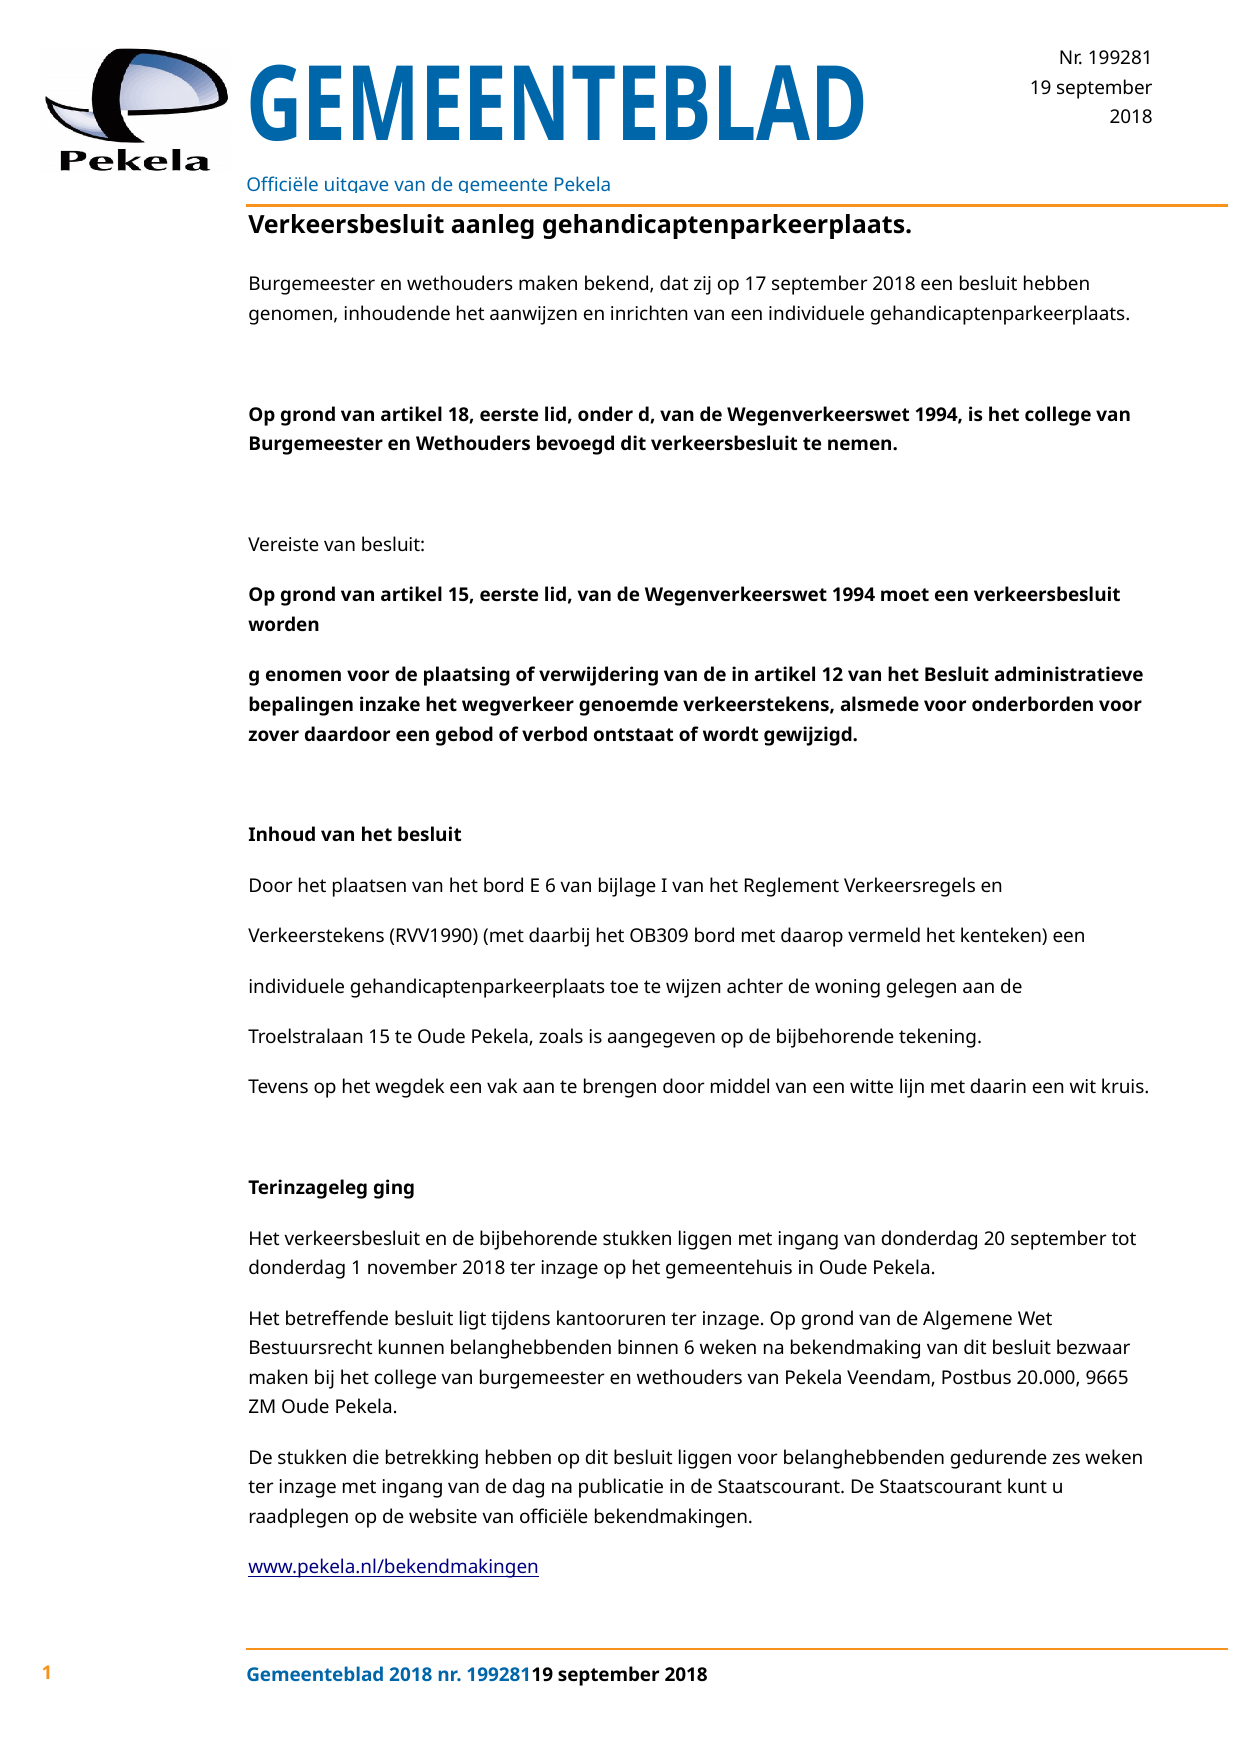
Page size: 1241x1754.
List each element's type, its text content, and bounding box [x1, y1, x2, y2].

text Inhoud van het besluit [248, 822, 1152, 847]
text De stukken die betrekking hebben op dit besluit liggen voor belanghebbenden gedurende zes weken ter inzage met ingang van de dag na publicatie in de Staatscourant. De Staatscourant kunt u raadplegen op de website van officiële bekendmakingen. [248, 1444, 1152, 1529]
text Vereiste van besluit: [248, 531, 1152, 557]
text Het betreffende besluit ligt tijdens kantooruren ter inzage. Op grond van de Algemene Wet Bestuursrecht kunnen belanghebbenden binnen 6 weken na bekendmaking van dit besluit bezwaar maken bij het college van burgemeester en wethouders van Pekela Veendam, Postbus 20.000, 9665 ZM Oude Pekela. [248, 1305, 1152, 1419]
text Verkeersbesluit aanleg gehandicaptenparkeerplaats. [248, 207, 1152, 241]
text Troelstralaan 15 te Oude Pekela, zoals is aangegeven op de bijbehorende tekening. [248, 1023, 1152, 1049]
picture [41, 47, 231, 172]
text Verkeerstekens (RVV1990) (met daarbij het OB309 bord met daarop vermeld het kenteken) een [248, 922, 1152, 948]
text Burgemeester en wethouders maken bekend, dat zij op 17 september 2018 een besluit hebben genomen, inhoudende het aanwijzen en inrichten van een individuele gehandicaptenparkeerplaats. [248, 270, 1152, 326]
text g enomen voor de plaatsing of verwijdering van de in artikel 12 van het Besluit administratieve bepalingen inzake het wegverkeer genoemde verkeerstekens, alsmede voor onderborden voor zover daardoor een gebod of verbod ontstaat of wordt gewijzigd. [248, 662, 1152, 746]
text Op grond van artikel 15, eerste lid, van de Wegenverkeerswet 1994 moet een verkeersbesluit worden [248, 582, 1152, 637]
text Tevens op het wegdek een vak aan te brengen door middel van een witte lijn met daarin een wit kruis. [248, 1074, 1152, 1099]
text Door het plaatsen van het bord E 6 van bijlage I van het Reglement Verkeersregels en [248, 872, 1152, 898]
text www.pekela.nl/bekendmakingen [248, 1554, 1152, 1579]
text Terinzageleg ging [248, 1174, 1152, 1200]
text individuele gehandicaptenparkeerplaats toe te wijzen achter de woning gelegen aan de [248, 973, 1152, 998]
text Op grond van artikel 18, eerste lid, onder d, van de Wegenverkeerswet 1994, is het college van Burgemeester en Wethouders bevoegd dit verkeersbesluit te nemen. [248, 401, 1152, 456]
text Het verkeersbesluit en de bijbehorende stukken liggen met ingang van donderdag 20 september tot donderdag 1 november 2018 ter inzage op het gemeentehuis in Oude Pekela. [248, 1225, 1152, 1280]
